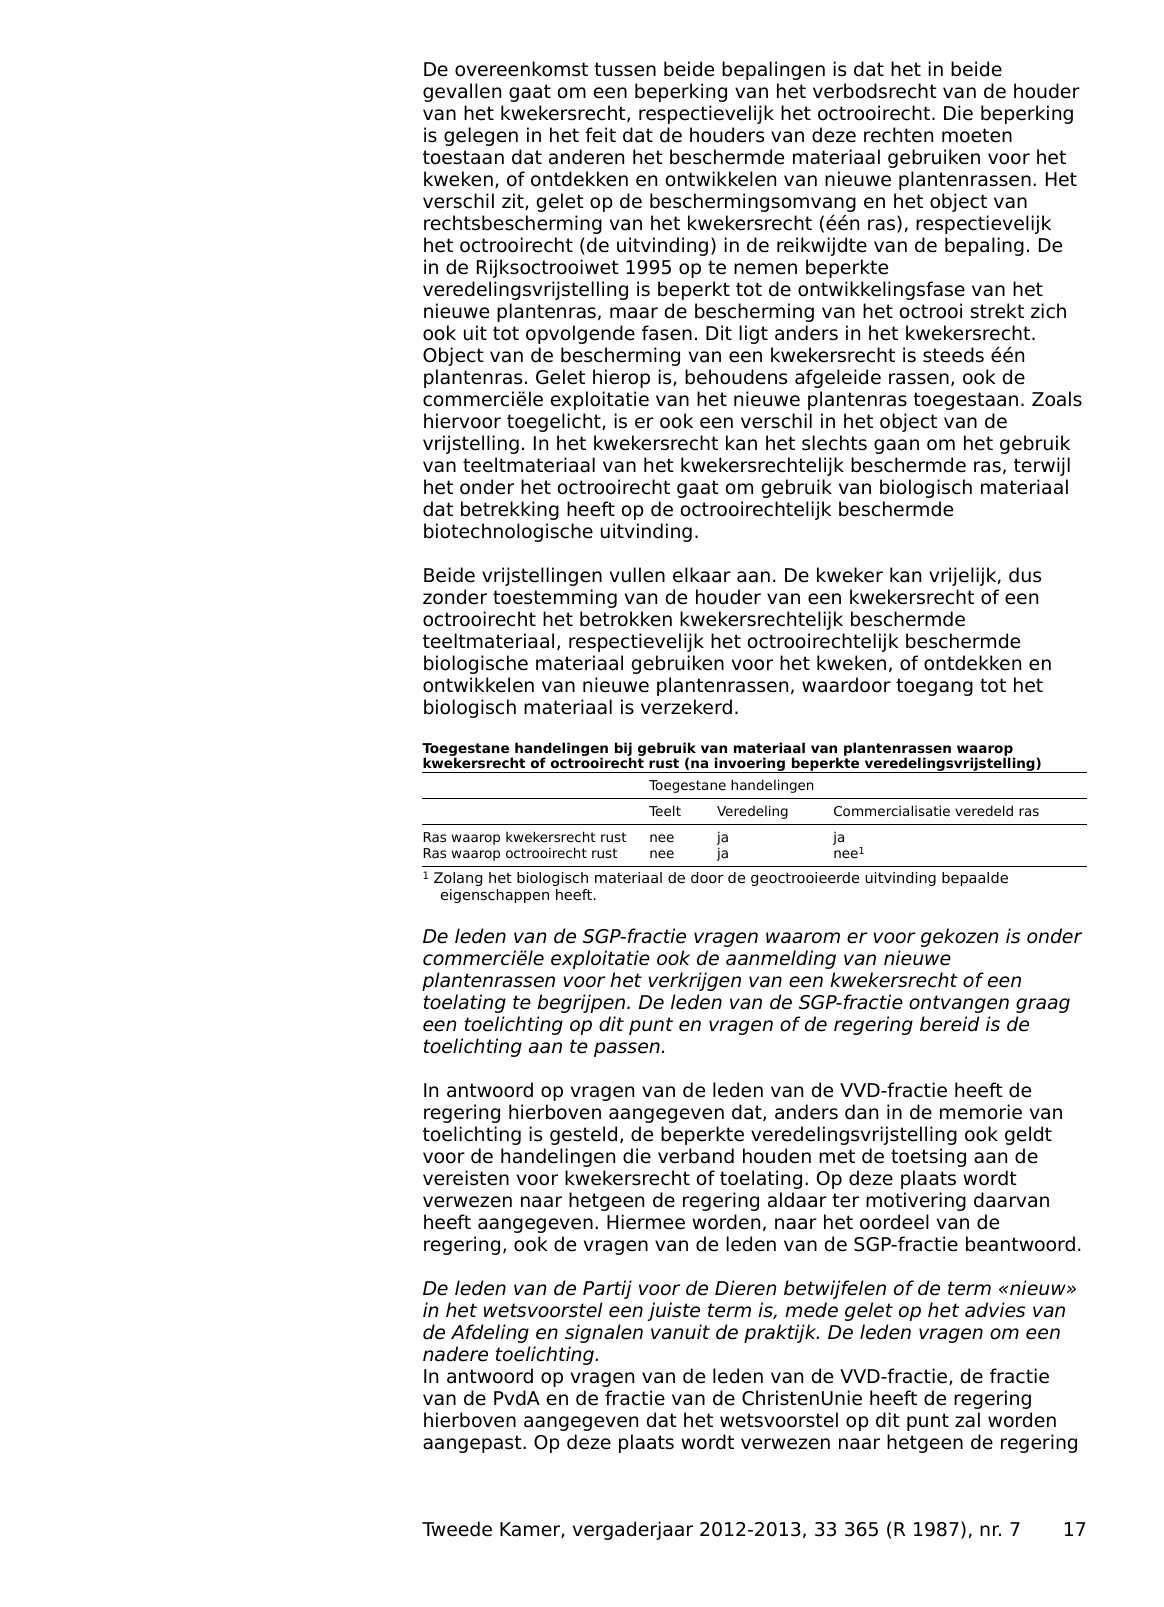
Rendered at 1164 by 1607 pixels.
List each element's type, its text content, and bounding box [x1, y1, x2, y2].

text De leden van de SGP-fractie vragen waarom er voor gekozen is onder commerciële exploitatie ook de aanmelding van nieuwe plantenrassen voor het verkrijgen van een kwekersrecht of een toelating te begrijpen. De leden van de SGP-fractie ontvangen graag een toelichting op dit punt en vragen of de regering bereid is de toelichting aan te passen. [422, 926, 1087, 1058]
table_cell Ras waarop octrooirecht rust [422, 846, 643, 866]
table_cell ja [827, 825, 1087, 846]
table_cell Veredeling [711, 799, 827, 824]
table_cell 1 Zolang het biologisch materiaal de door de geoctrooieerde uitvinding bepaalde eigenschappen heeft. [422, 867, 1087, 904]
table_cell ja [711, 846, 827, 866]
text Beide vrijstellingen vullen elkaar aan. De kweker kan vrijelijk, dus zonder toestemming van de houder van een kwekersrecht of een octrooirecht het betrokken kwekersrechtelijk beschermde teeltmateriaal, respectievelijk het octrooirechtelijk beschermde biologische materiaal gebruiken voor het kweken, of ontdekken en ontwikkelen van nieuwe plantenrassen, waardoor toegang tot het biologisch materiaal is verzekerd. [422, 565, 1087, 719]
table_cell ja [711, 825, 827, 846]
text In antwoord op vragen van de leden van de VVD-fractie, de fractie van de PvdA en de fractie van de ChristenUnie heeft de regering hierboven aangegeven dat het wetsvoorstel op dit punt zal worden aangepast. Op deze plaats wordt verwezen naar hetgeen de regering [422, 1366, 1087, 1454]
table_cell nee [643, 825, 711, 846]
text De overeenkomst tussen beide bepalingen is dat het in beide gevallen gaat om een beperking van het verbodsrecht van de houder van het kwekersrecht, respectievelijk het octrooirecht. Die beperking is gelegen in het feit dat de houders van deze rechten moeten toestaan dat anderen het beschermde materiaal gebruiken voor het kweken, of ontdekken en ontwikkelen van nieuwe plantenrassen. Het verschil zit, gelet op de beschermingsomvang en het object van rechtsbescherming van het kwekersrecht (één ras), respectievelijk het octrooirecht (de uitvinding) in de reikwijdte van de bepaling. De in de Rijksoctrooiwet 1995 op te nemen beperkte veredelingsvrijstelling is beperkt tot de ontwikkelingsfase van het nieuwe plantenras, maar de bescherming van het octrooi strekt zich ook uit tot opvolgende fasen. Dit ligt anders in het kwekersrecht. Object van de bescherming van een kwekersrecht is steeds één plantenras. Gelet hierop is, behoudens afgeleide rassen, ook de commerciële exploitatie van het nieuwe plantenras toegestaan. Zoals hiervoor toegelicht, is er ook een verschil in het object van de vrijstelling. In het kwekersrecht kan het slechts gaan om het gebruik van teeltmateriaal van het kwekersrechtelijk beschermde ras, terwijl het onder het octrooirecht gaat om gebruik van biologisch materiaal dat betrekking heeft op de octrooirechtelijk beschermde biotechnologische uitvinding. [422, 59, 1087, 543]
table_cell Ras waarop kwekersrecht rust [422, 825, 643, 846]
table_cell Teelt [643, 799, 711, 824]
table_cell nee [643, 846, 711, 866]
table_cell [422, 799, 643, 824]
table_cell [422, 773, 643, 798]
table_cell nee1 [827, 846, 1087, 866]
table_cell Commercialisatie veredeld ras [827, 799, 1087, 824]
table_cell Toegestane handelingen [643, 773, 1087, 798]
text De leden van de Partij voor de Dieren betwijfelen of de term «nieuw» in het wetsvoorstel een juiste term is, mede gelet op het advies van de Afdeling en signalen vanuit de praktijk. De leden vragen om een nadere toelichting. [422, 1278, 1087, 1366]
table_header Toegestane handelingen bij gebruik van materiaal van plantenrassen waarop kwekersrecht of octrooirecht rust (na invoering beperkte veredelingsvrijstelling) [422, 741, 1087, 772]
text In antwoord op vragen van de leden van de VVD-fractie heeft de regering hierboven aangegeven dat, anders dan in de memorie van toelichting is gesteld, de beperkte veredelingsvrijstelling ook geldt voor de handelingen die verband houden met de toetsing aan de vereisten voor kwekersrecht of toelating. Op deze plaats wordt verwezen naar hetgeen de regering aldaar ter motivering daarvan heeft aangegeven. Hiermee worden, naar het oordeel van de regering, ook de vragen van de leden van de SGP-fractie beantwoord. [422, 1080, 1087, 1256]
